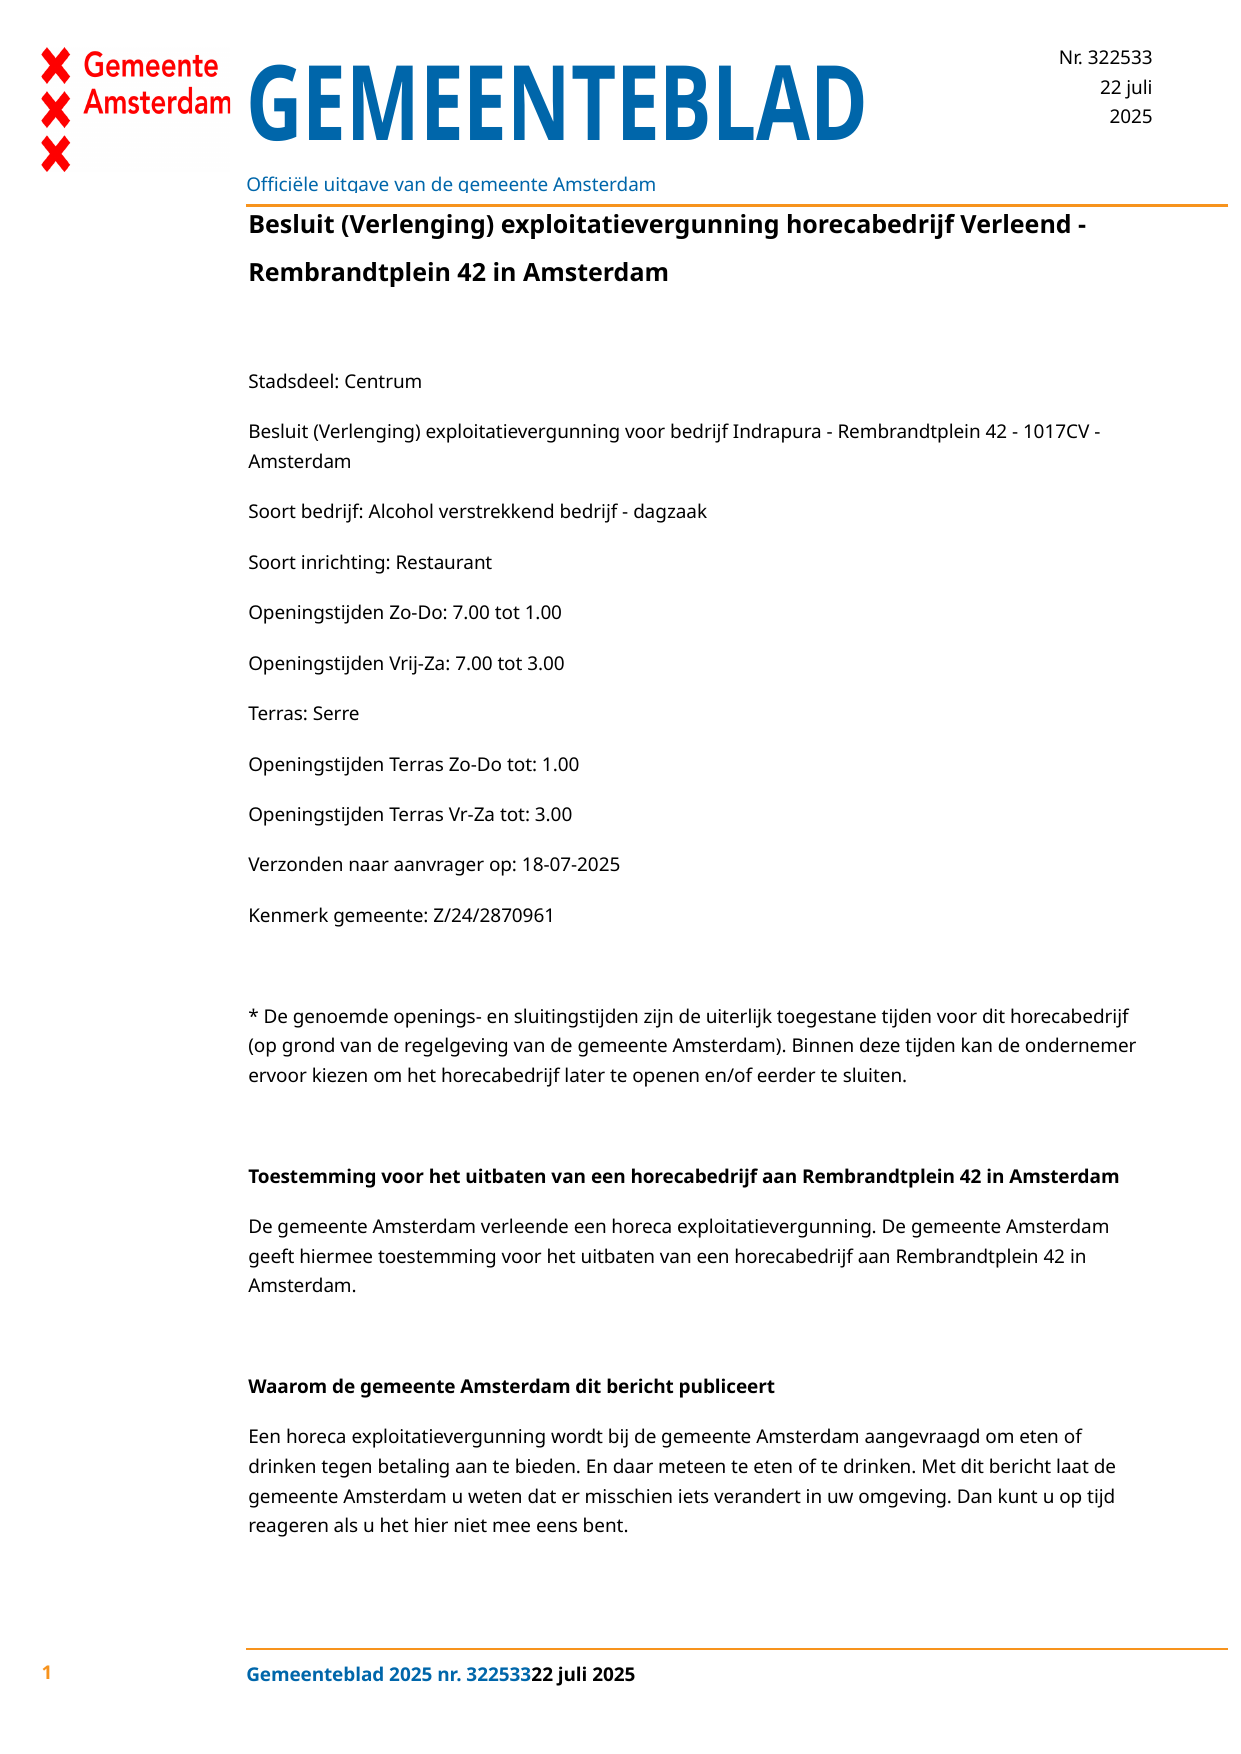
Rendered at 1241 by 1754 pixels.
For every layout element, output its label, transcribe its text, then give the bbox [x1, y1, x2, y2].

text Openingstijden Zo-Do: 7.00 tot 1.00 [248, 599, 1152, 625]
text Kenmerk gemeente: Z/24/2870961 [248, 902, 1152, 928]
text Openingstijden Terras Zo-Do tot: 1.00 [248, 751, 1152, 777]
text * De genoemde openings- en sluitingstijden zijn de uiterlijk toegestane tijden voor dit horecabedrijf (op grond van de regelgeving van de gemeente Amsterdam). Binnen deze tijden kan de ondernemer ervoor kiezen om het horecabedrijf later te openen en/of eerder te sluiten. [248, 1003, 1152, 1088]
text Waarom de gemeente Amsterdam dit bericht publiceert [248, 1373, 1152, 1399]
text De gemeente Amsterdam verleende een horeca exploitatievergunning. De gemeente Amsterdam geeft hiermee toestemming voor het uitbaten van een horecabedrijf aan Rembrandtplein 42 in Amsterdam. [248, 1213, 1152, 1298]
picture [41, 47, 231, 172]
text Soort bedrijf: Alcohol verstrekkend bedrijf - dagzaak [248, 499, 1152, 524]
text Toestemming voor het uitbaten van een horecabedrijf aan Rembrandtplein 42 in Amsterdam [248, 1163, 1152, 1189]
text Stadsdeel: Centrum [248, 368, 1152, 394]
text Besluit (Verlenging) exploitatievergunning voor bedrijf Indrapura - Rembrandtplein 42 - 1017CV - Amsterdam [248, 419, 1152, 474]
text Verzonden naar aanvrager op: 18-07-2025 [248, 852, 1152, 877]
text Soort inrichting: Restaurant [248, 549, 1152, 575]
text Besluit (Verlenging) exploitatievergunning horecabedrijf Verleend - Rembrandtplein 42 in Amsterdam [248, 207, 1152, 288]
text Een horeca exploitatievergunning wordt bij de gemeente Amsterdam aangevraagd om eten of drinken tegen betaling aan te bieden. En daar meteen te eten of te drinken. Met dit bericht laat de gemeente Amsterdam u weten dat er misschien iets verandert in uw omgeving. Dan kunt u op tijd reageren als u het hier niet mee eens bent. [248, 1424, 1152, 1538]
text Terras: Serre [248, 700, 1152, 726]
text Openingstijden Vrij-Za: 7.00 tot 3.00 [248, 650, 1152, 676]
text Openingstijden Terras Vr-Za tot: 3.00 [248, 801, 1152, 827]
